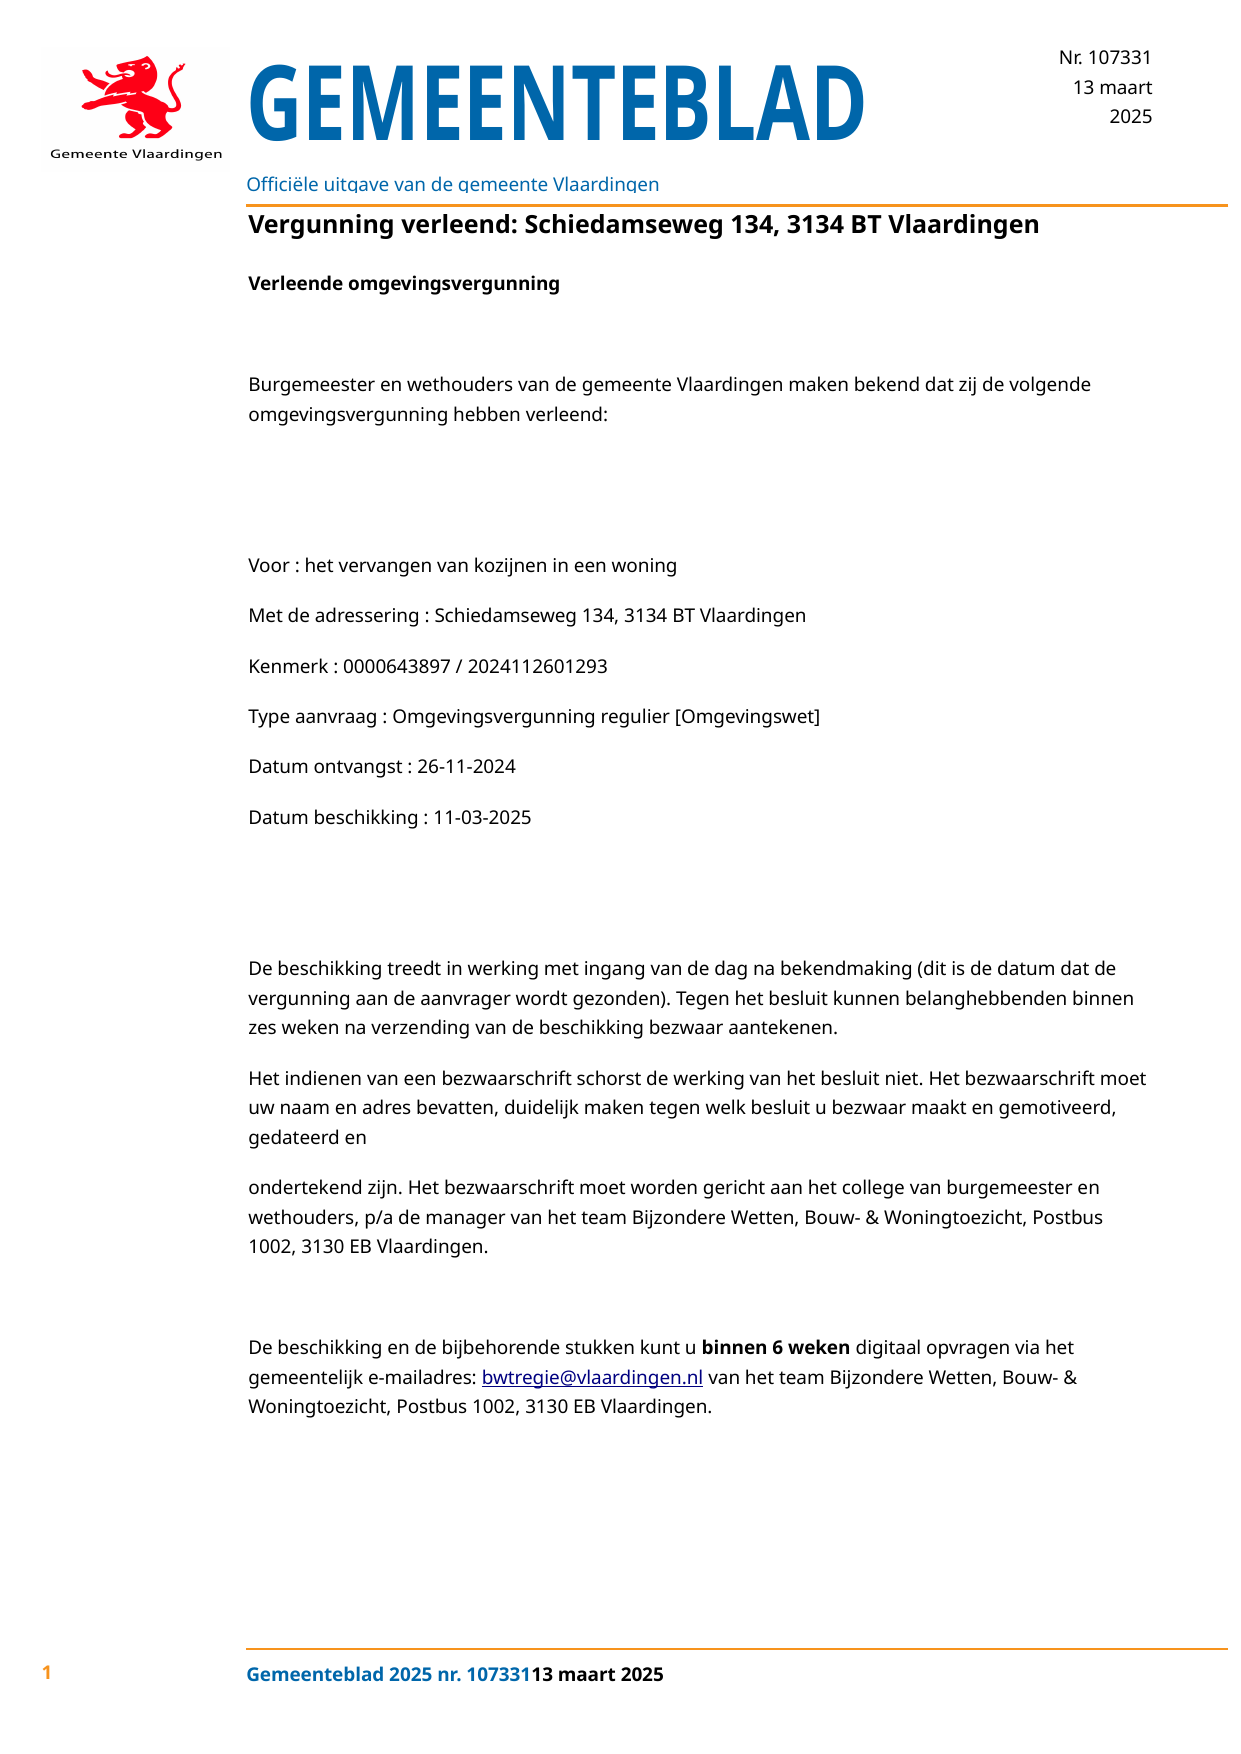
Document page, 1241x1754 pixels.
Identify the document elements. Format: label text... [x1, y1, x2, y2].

text Verleende omgevingsvergunning [248, 270, 1152, 296]
text Datum ontvangst : 26-11-2024 [248, 754, 1152, 779]
text De beschikking treedt in werking met ingang van de dag na bekendmaking (dit is de datum dat de vergunning aan de aanvrager wordt gezonden). Tegen het besluit kunnen belanghebbenden binnen zes weken na verzending van de beschikking bezwaar aantekenen. [248, 955, 1152, 1040]
text Datum beschikking : 11-03-2025 [248, 804, 1152, 830]
text ondertekend zijn. Het bezwaarschrift moet worden gericht aan het college van burgemeester en wethouders, p/a de manager van het team Bijzondere Wetten, Bouw- & Woningtoezicht, Postbus 1002, 3130 EB Vlaardingen. [248, 1174, 1152, 1259]
text Voor : het vervangen van kozijnen in een woning [248, 552, 1152, 578]
text Het indienen van een bezwaarschrift schorst de werking van het besluit niet. Het bezwaarschrift moet uw naam en adres bevatten, duidelijk maken tegen welk besluit u bezwaar maakt en gemotiveerd, gedateerd en [248, 1065, 1152, 1150]
text Kenmerk : 0000643897 / 2024112601293 [248, 653, 1152, 678]
text Vergunning verleend: Schiedamseweg 134, 3134 BT Vlaardingen [248, 207, 1152, 241]
text Met de adressering : Schiedamseweg 134, 3134 BT Vlaardingen [248, 602, 1152, 628]
text De beschikking en de bijbehorende stukken kunt u binnen 6 weken digitaal opvragen via het gemeentelijk e-mailadres: bwtregie@vlaardingen.nl van het team Bijzondere Wetten, Bouw- & Woningtoezicht, Postbus 1002, 3130 EB Vlaardingen. [248, 1334, 1152, 1419]
picture [41, 47, 231, 172]
text Burgemeester en wethouders van de gemeente Vlaardingen maken bekend dat zij de volgende omgevingsvergunning hebben verleend: [248, 371, 1152, 426]
text Type aanvraag : Omgevingsvergunning regulier [Omgevingswet] [248, 703, 1152, 729]
